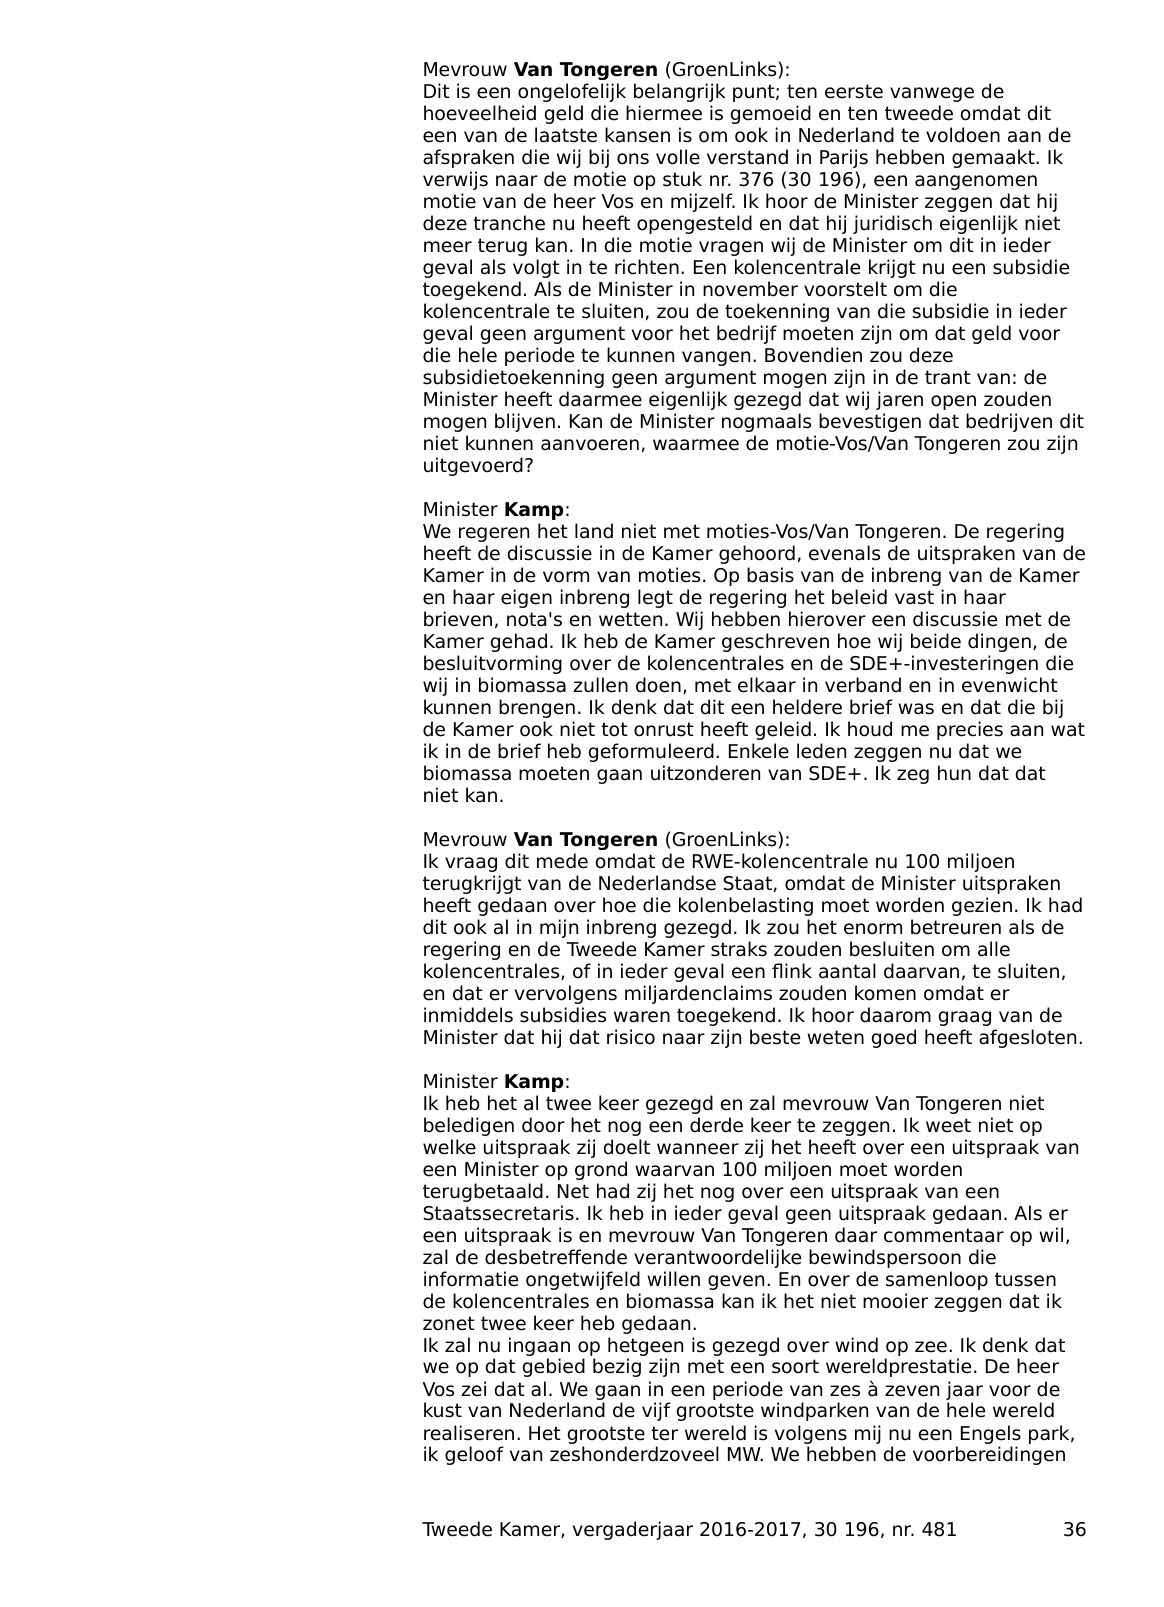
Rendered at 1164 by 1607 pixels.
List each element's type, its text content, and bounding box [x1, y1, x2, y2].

text We regeren het land niet met moties-Vos/Van Tongeren. De regering heeft de discussie in de Kamer gehoord, evenals de uitspraken van de Kamer in de vorm van moties. Op basis van de inbreng van de Kamer en haar eigen inbreng legt de regering het beleid vast in haar brieven, nota's en wetten. Wij hebben hierover een discussie met de Kamer gehad. Ik heb de Kamer geschreven hoe wij beide dingen, de besluitvorming over de kolencentrales en de SDE+-investeringen die wij in biomassa zullen doen, met elkaar in verband en in evenwicht kunnen brengen. Ik denk dat dit een heldere brief was en dat die bij de Kamer ook niet tot onrust heeft geleid. Ik houd me precies aan wat ik in de brief heb geformuleerd. Enkele leden zeggen nu dat we biomassa moeten gaan uitzonderen van SDE+. Ik zeg hun dat dat niet kan. [422, 521, 1087, 807]
text Minister Kamp: [422, 1071, 1087, 1093]
text Mevrouw Van Tongeren (GroenLinks): [422, 59, 1087, 81]
text Ik zal nu ingaan op hetgeen is gezegd over wind op zee. Ik denk dat we op dat gebied bezig zijn met een soort wereldprestatie. De heer Vos zei dat al. We gaan in een periode van zes à zeven jaar voor de kust van Nederland de vijf grootste windparken van de hele wereld realiseren. Het grootste ter wereld is volgens mij nu een Engels park, ik geloof van zeshonderdzoveel MW. We hebben de voorbereidingen [422, 1334, 1087, 1466]
text Ik vraag dit mede omdat de RWE-kolencentrale nu 100 miljoen terugkrijgt van de Nederlandse Staat, omdat de Minister uitspraken heeft gedaan over hoe die kolenbelasting moet worden gezien. Ik had dit ook al in mijn inbreng gezegd. Ik zou het enorm betreuren als de regering en de Tweede Kamer straks zouden besluiten om alle kolencentrales, of in ieder geval een flink aantal daarvan, te sluiten, en dat er vervolgens miljardenclaims zouden komen omdat er inmiddels subsidies waren toegekend. Ik hoor daarom graag van de Minister dat hij dat risico naar zijn beste weten goed heeft afgesloten. [422, 851, 1087, 1048]
text Minister Kamp: [422, 499, 1087, 521]
text Mevrouw Van Tongeren (GroenLinks): [422, 829, 1087, 851]
text Dit is een ongelofelijk belangrijk punt; ten eerste vanwege de hoeveelheid geld die hiermee is gemoeid en ten tweede omdat dit een van de laatste kansen is om ook in Nederland te voldoen aan de afspraken die wij bij ons volle verstand in Parijs hebben gemaakt. Ik verwijs naar de motie op stuk nr. 376 (30 196), een aangenomen motie van de heer Vos en mijzelf. Ik hoor de Minister zeggen dat hij deze tranche nu heeft opengesteld en dat hij juridisch eigenlijk niet meer terug kan. In die motie vragen wij de Minister om dit in ieder geval als volgt in te richten. Een kolencentrale krijgt nu een subsidie toegekend. Als de Minister in november voorstelt om die kolencentrale te sluiten, zou de toekenning van die subsidie in ieder geval geen argument voor het bedrijf moeten zijn om dat geld voor die hele periode te kunnen vangen. Bovendien zou deze subsidietoekenning geen argument mogen zijn in de trant van: de Minister heeft daarmee eigenlijk gezegd dat wij jaren open zouden mogen blijven. Kan de Minister nogmaals bevestigen dat bedrijven dit niet kunnen aanvoeren, waarmee de motie-Vos/Van Tongeren zou zijn uitgevoerd? [422, 81, 1087, 477]
text Ik heb het al twee keer gezegd en zal mevrouw Van Tongeren niet beledigen door het nog een derde keer te zeggen. Ik weet niet op welke uitspraak zij doelt wanneer zij het heeft over een uitspraak van een Minister op grond waarvan 100 miljoen moet worden terugbetaald. Net had zij het nog over een uitspraak van een Staatssecretaris. Ik heb in ieder geval geen uitspraak gedaan. Als er een uitspraak is en mevrouw Van Tongeren daar commentaar op wil, zal de desbetreffende verantwoordelijke bewindspersoon die informatie ongetwijfeld willen geven. En over de samenloop tussen de kolencentrales en biomassa kan ik het niet mooier zeggen dat ik zonet twee keer heb gedaan. [422, 1093, 1087, 1334]
